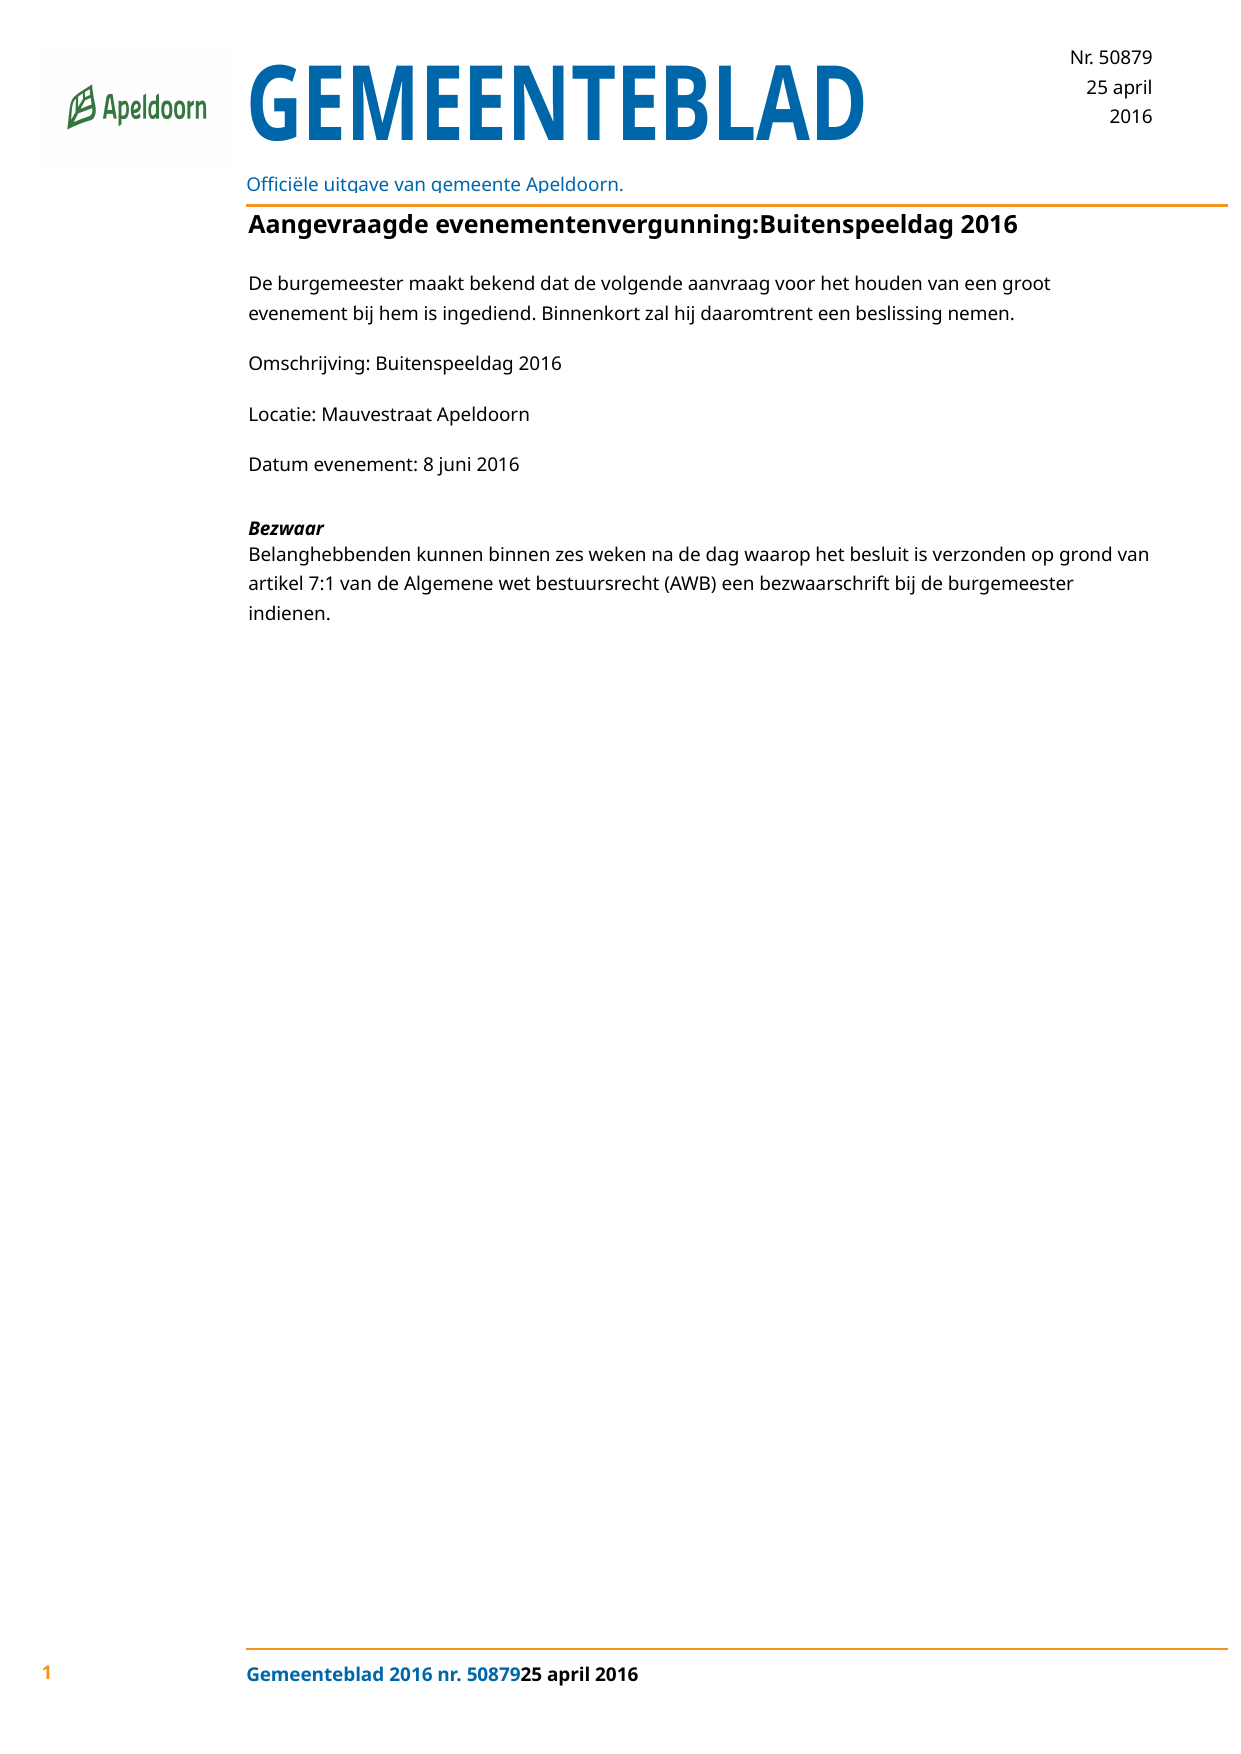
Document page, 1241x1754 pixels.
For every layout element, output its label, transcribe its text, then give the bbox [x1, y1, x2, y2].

text Datum evenement: 8 juni 2016 [248, 451, 1152, 477]
picture [41, 47, 231, 172]
text Omschrijving: Buitenspeeldag 2016 [248, 350, 1152, 376]
text Aangevraagde evenementenvergunning:Buitenspeeldag 2016 [248, 207, 1152, 241]
text Bezwaar [248, 515, 1152, 541]
text Belanghebbenden kunnen binnen zes weken na de dag waarop het besluit is verzonden op grond van artikel 7:1 van de Algemene wet bestuursrecht (AWB) een bezwaarschrift bij de burgemeester indienen. [248, 541, 1152, 626]
text Locatie: Mauvestraat Apeldoorn [248, 401, 1152, 426]
text De burgemeester maakt bekend dat de volgende aanvraag voor het houden van een groot evenement bij hem is ingediend. Binnenkort zal hij daaromtrent een beslissing nemen. [248, 270, 1152, 326]
